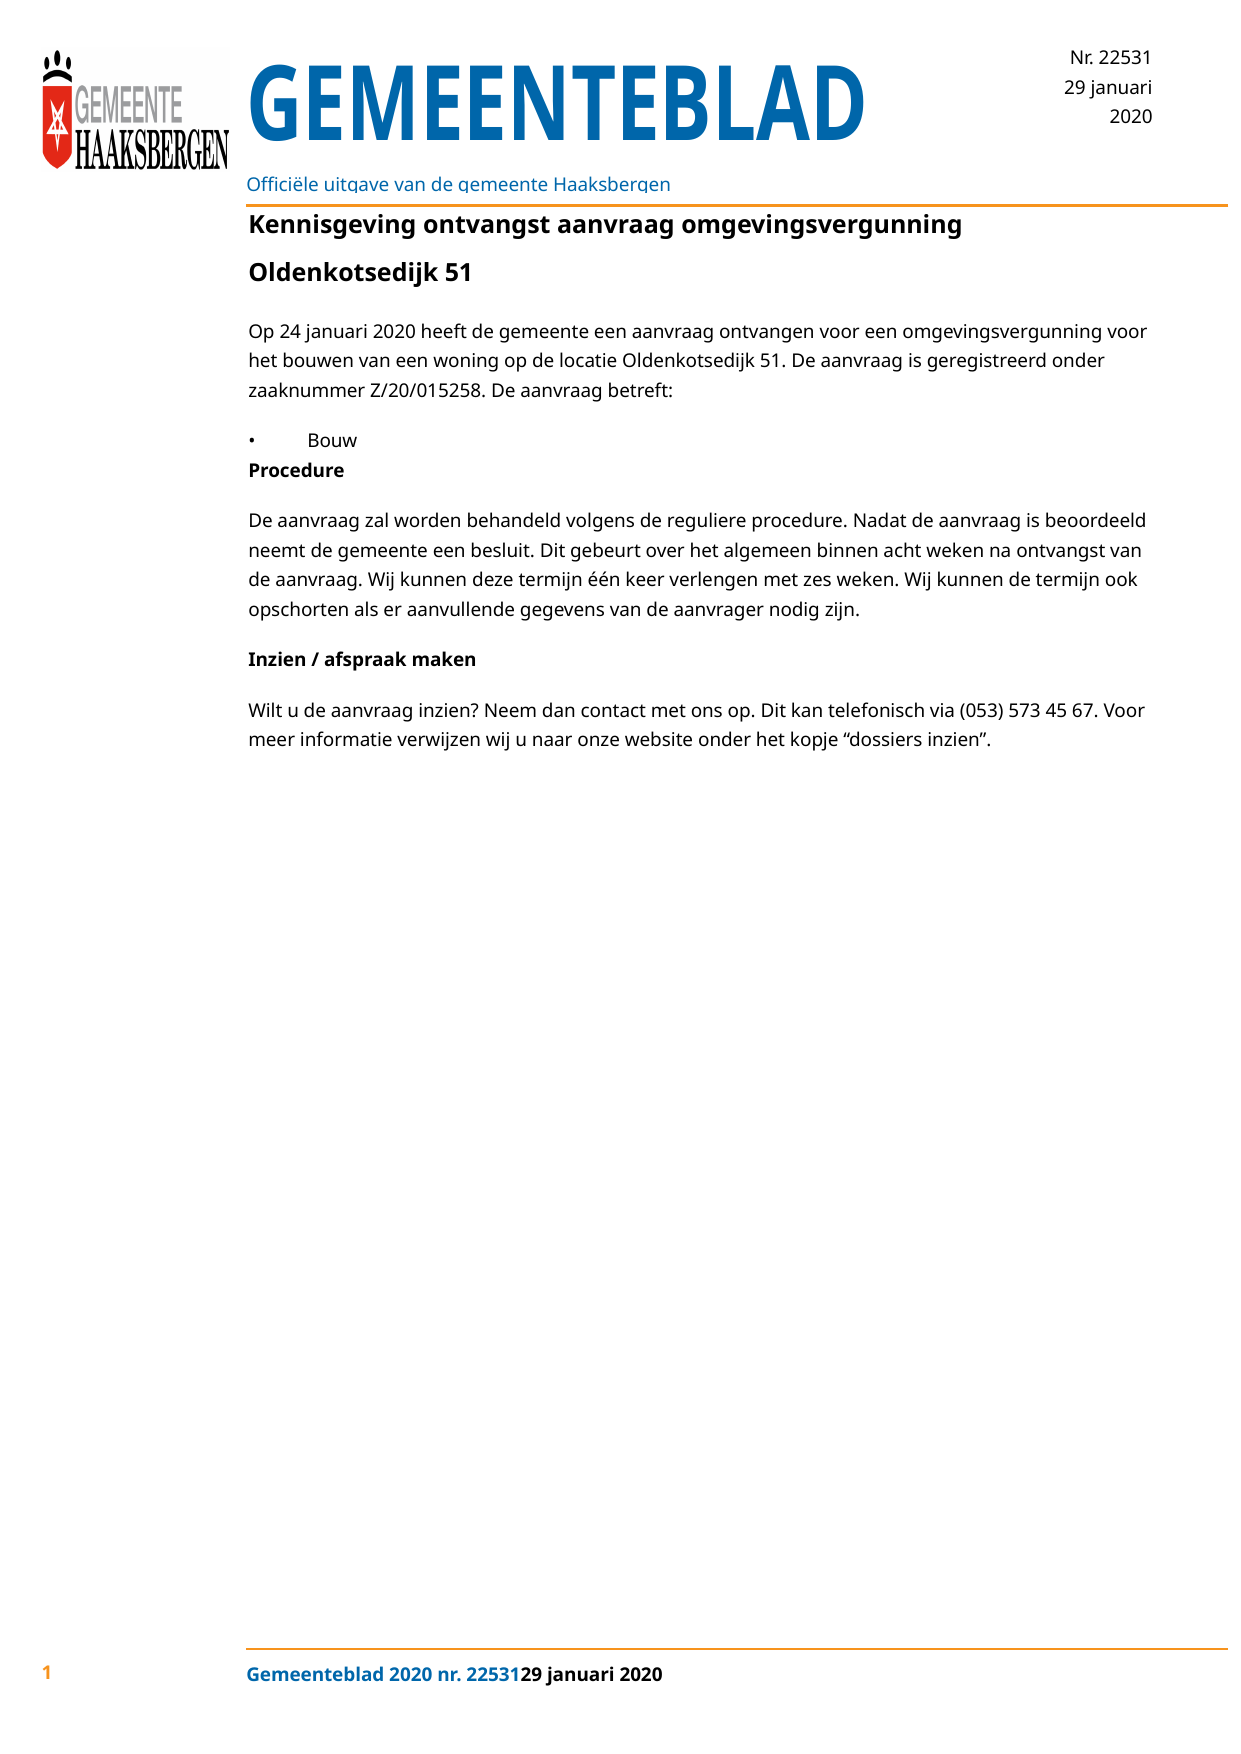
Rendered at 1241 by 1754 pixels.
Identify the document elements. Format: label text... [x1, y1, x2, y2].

text Procedure [248, 457, 1152, 483]
list Bouw [248, 427, 1152, 453]
picture [41, 47, 231, 172]
text Op 24 januari 2020 heeft de gemeente een aanvraag ontvangen voor een omgevingsvergunning voor het bouwen van een woning op de locatie Oldenkotsedijk 51. De aanvraag is geregistreerd onder zaaknummer Z/20/015258. De aanvraag betreft: [248, 318, 1152, 403]
text Wilt u de aanvraag inzien? Neem dan contact met ons op. Dit kan telefonisch via (053) 573 45 67. Voor meer informatie verwijzen wij u naar onze website onder het kopje “dossiers inzien”. [248, 697, 1152, 752]
text Kennisgeving ontvangst aanvraag omgevingsvergunning Oldenkotsedijk 51 [248, 207, 1152, 288]
text Inzien / afspraak maken [248, 647, 1152, 672]
text De aanvraag zal worden behandeld volgens de reguliere procedure. Nadat de aanvraag is beoordeeld neemt de gemeente een besluit. Dit gebeurt over het algemeen binnen acht weken na ontvangst van de aanvraag. Wij kunnen deze termijn één keer verlengen met zes weken. Wij kunnen de termijn ook opschorten als er aanvullende gegevens van de aanvrager nodig zijn. [248, 507, 1152, 622]
